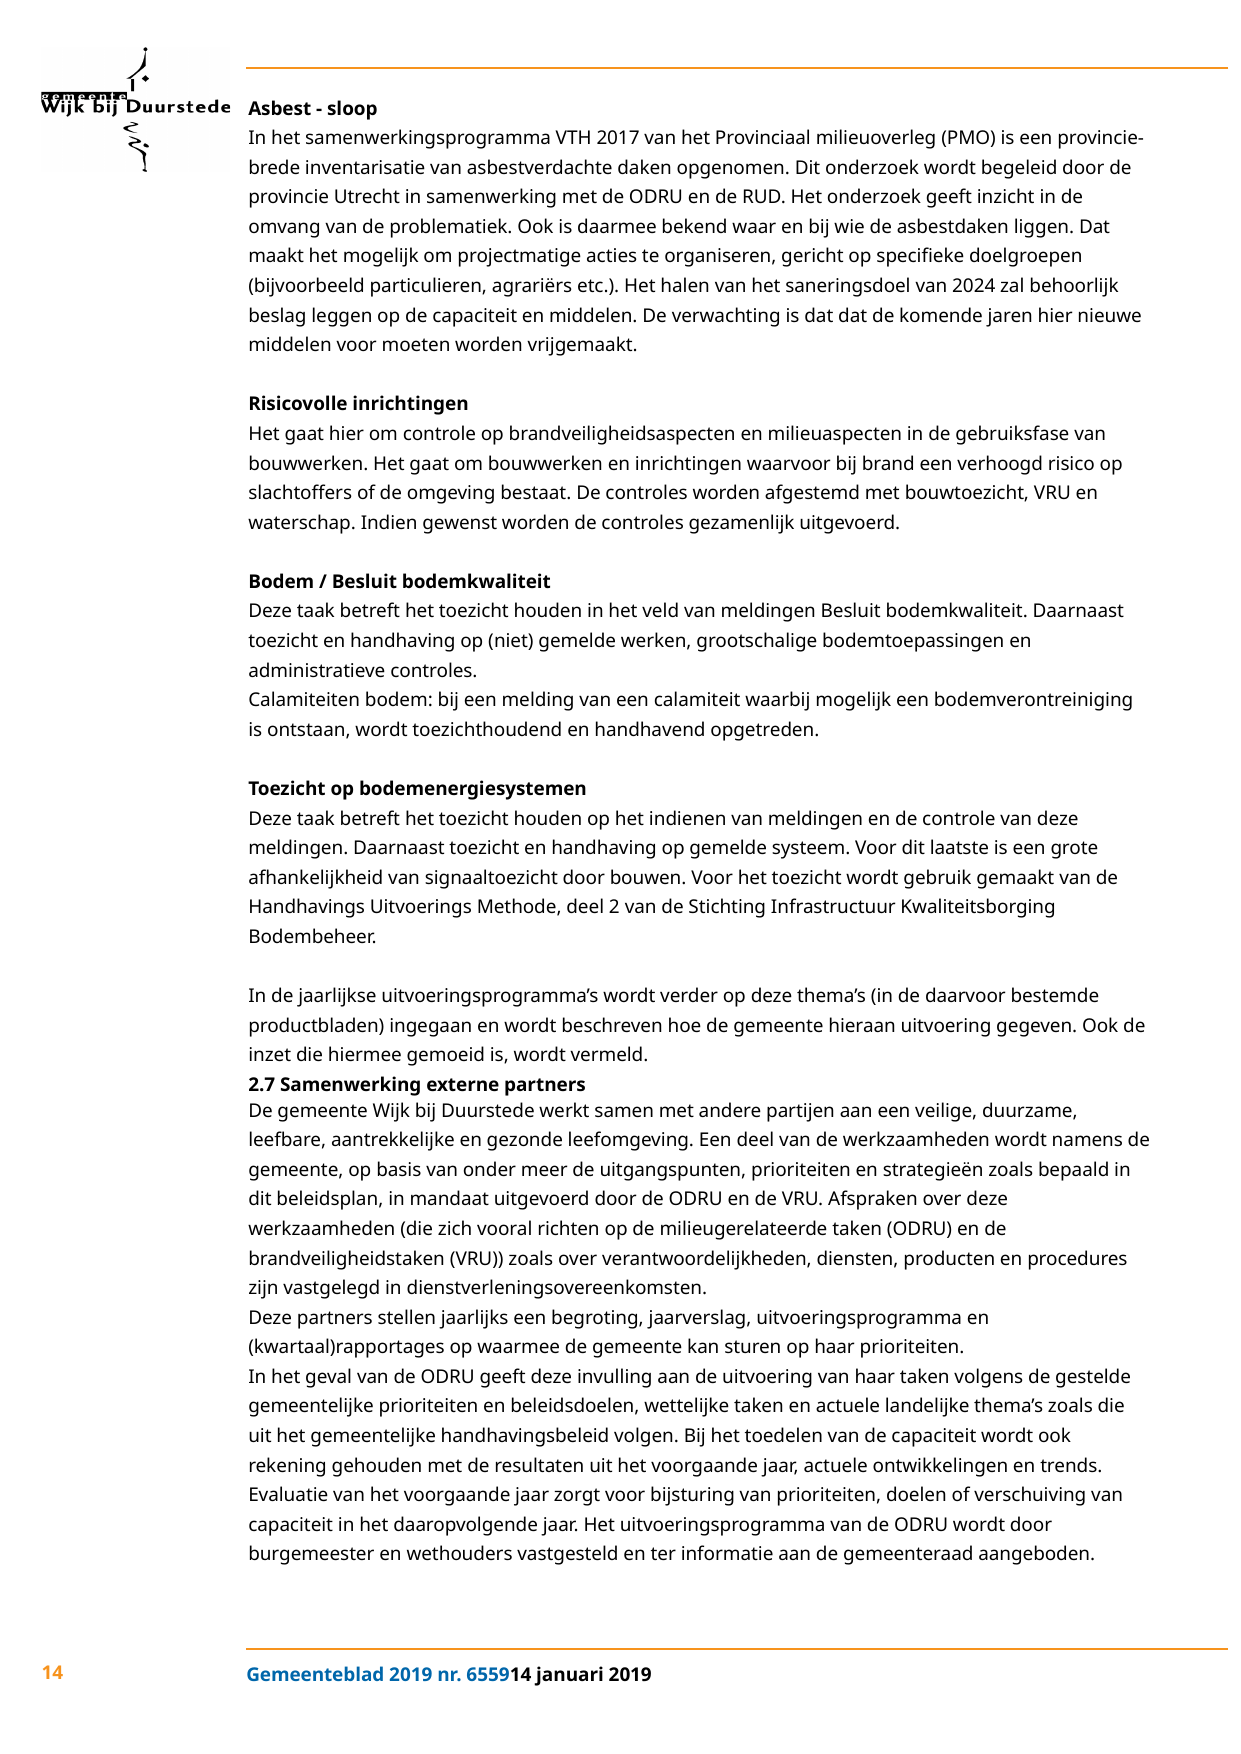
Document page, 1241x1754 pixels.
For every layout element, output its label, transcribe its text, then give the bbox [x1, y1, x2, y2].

text 2.7 Samenwerking externe partners [248, 1071, 1152, 1097]
text Risicovolle inrichtingen [248, 391, 1152, 416]
text Bodem / Besluit bodemkwaliteit [248, 568, 1152, 594]
text Deze taak betreft het toezicht houden op het indienen van meldingen en de controle van deze meldingen. Daarnaast toezicht en handhaving op gemelde systeem. Voor dit laatste is een grote afhankelijkheid van signaaltoezicht door bouwen. Voor het toezicht wordt gebruik gemaakt van de Handhavings Uitvoerings Methode, deel 2 van de Stichting Infrastructuur Kwaliteitsborging Bodembeheer. [248, 805, 1152, 949]
text In het samenwerkingsprogramma VTH 2017 van het Provinciaal milieuoverleg (PMO) is een provincie- brede inventarisatie van asbestverdachte daken opgenomen. Dit onderzoek wordt begeleid door de provincie Utrecht in samenwerking met de ODRU en de RUD. Het onderzoek geeft inzicht in de omvang van de problematiek. Ook is daarmee bekend waar en bij wie de asbestdaken liggen. Dat maakt het mogelijk om projectmatige acties te organiseren, gericht op specifieke doelgroepen (bijvoorbeeld particulieren, agrariërs etc.). Het halen van het saneringsdoel van 2024 zal behoorlijk beslag leggen op de capaciteit en middelen. De verwachting is dat dat de komende jaren hier nieuwe middelen voor moeten worden vrijgemaakt. [248, 124, 1152, 357]
text De gemeente Wijk bij Duurstede werkt samen met andere partijen aan een veilige, duurzame, leefbare, aantrekkelijke en gezonde leefomgeving. Een deel van de werkzaamheden wordt namens de gemeente, op basis van onder meer de uitgangspunten, prioriteiten en strategieën zoals bepaald in dit beleidsplan, in mandaat uitgevoerd door de ODRU en de VRU. Afspraken over deze werkzaamheden (die zich vooral richten op de milieugerelateerde taken (ODRU) en de brandveiligheidstaken (VRU)) zoals over verantwoordelijkheden, diensten, producten en procedures zijn vastgelegd in dienstverleningsovereenkomsten. [248, 1097, 1152, 1300]
text Toezicht op bodemenergiesystemen [248, 775, 1152, 801]
text Asbest - sloop [248, 95, 1152, 121]
text In het geval van de ODRU geeft deze invulling aan de uitvoering van haar taken volgens de gestelde gemeentelijke prioriteiten en beleidsdoelen, wettelijke taken en actuele landelijke thema’s zoals die uit het gemeentelijke handhavingsbeleid volgen. Bij het toedelen van de capaciteit wordt ook rekening gehouden met de resultaten uit het voorgaande jaar, actuele ontwikkelingen en trends. Evaluatie van het voorgaande jaar zorgt voor bijsturing van prioriteiten, doelen of verschuiving van capaciteit in het daaropvolgende jaar. Het uitvoeringsprogramma van de ODRU wordt door burgemeester en wethouders vastgesteld en ter informatie aan de gemeenteraad aangeboden. [248, 1363, 1152, 1566]
text Het gaat hier om controle op brandveiligheidsaspecten en milieuaspecten in de gebruiksfase van bouwwerken. Het gaat om bouwwerken en inrichtingen waarvoor bij brand een verhoogd risico op slachtoffers of de omgeving bestaat. De controles worden afgestemd met bouwtoezicht, VRU en waterschap. Indien gewenst worden de controles gezamenlijk uitgevoerd. [248, 420, 1152, 535]
text In de jaarlijkse uitvoeringsprogramma’s wordt verder op deze thema’s (in de daarvoor bestemde productbladen) ingegaan en wordt beschreven hoe de gemeente hieraan uitvoering gegeven. Ook de inzet die hiermee gemoeid is, wordt vermeld. [248, 982, 1152, 1067]
picture [41, 47, 231, 172]
text Calamiteiten bodem: bij een melding van een calamiteit waarbij mogelijk een bodemverontreiniging is ontstaan, wordt toezichthoudend en handhavend opgetreden. [248, 686, 1152, 742]
text Deze partners stellen jaarlijks een begroting, jaarverslag, uitvoeringsprogramma en (kwartaal)rapportages op waarmee de gemeente kan sturen op haar prioriteiten. [248, 1304, 1152, 1359]
text Deze taak betreft het toezicht houden in het veld van meldingen Besluit bodemkwaliteit. Daarnaast toezicht en handhaving op (niet) gemelde werken, grootschalige bodemtoepassingen en administratieve controles. [248, 598, 1152, 683]
